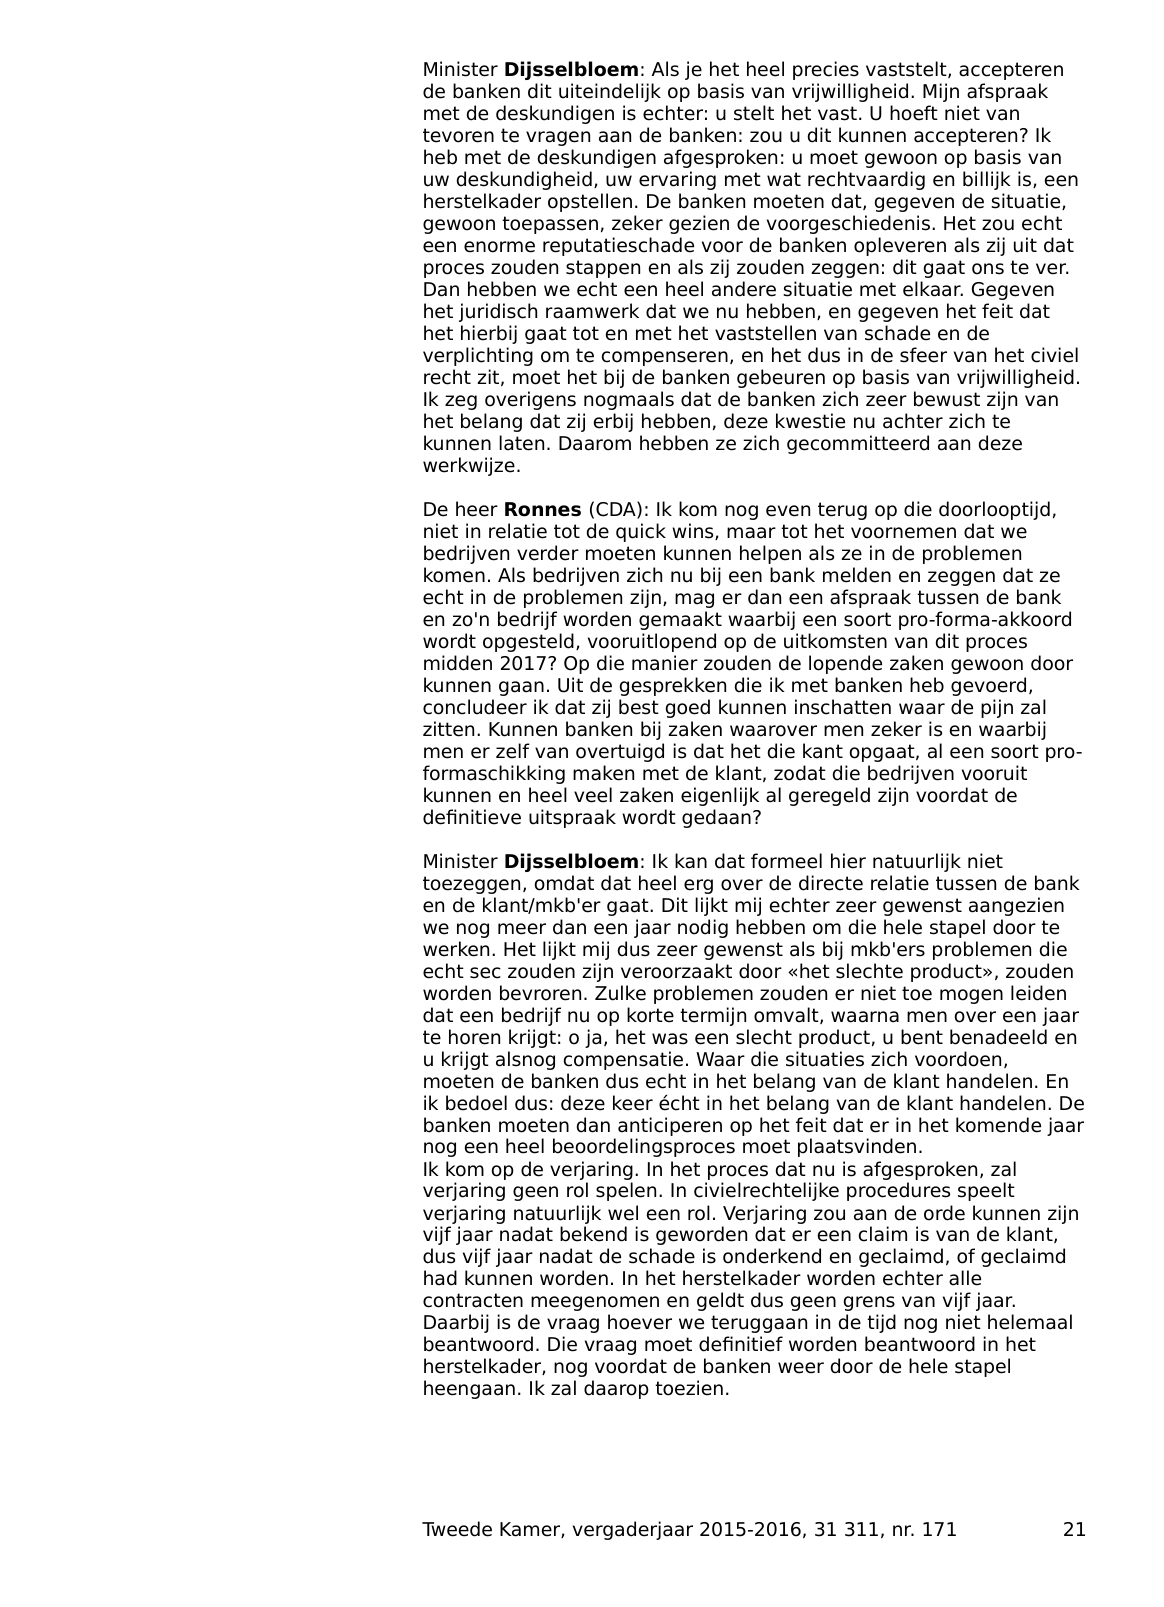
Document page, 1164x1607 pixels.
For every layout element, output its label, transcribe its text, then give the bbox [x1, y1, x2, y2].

text De heer Ronnes (CDA): Ik kom nog even terug op die doorlooptijd, niet in relatie tot de quick wins, maar tot het voornemen dat we bedrijven verder moeten kunnen helpen als ze in de problemen komen. Als bedrijven zich nu bij een bank melden en zeggen dat ze echt in de problemen zijn, mag er dan een afspraak tussen de bank en zo'n bedrijf worden gemaakt waarbij een soort pro-forma-akkoord wordt opgesteld, vooruitlopend op de uitkomsten van dit proces midden 2017? Op die manier zouden de lopende zaken gewoon door kunnen gaan. Uit de gesprekken die ik met banken heb gevoerd, concludeer ik dat zij best goed kunnen inschatten waar de pijn zal zitten. Kunnen banken bij zaken waarover men zeker is en waarbij men er zelf van overtuigd is dat het die kant opgaat, al een soort pro-formaschikking maken met de klant, zodat die bedrijven vooruit kunnen en heel veel zaken eigenlijk al geregeld zijn voordat de definitieve uitspraak wordt gedaan? [422, 499, 1087, 828]
text Minister Dijsselbloem: Als je het heel precies vaststelt, accepteren de banken dit uiteindelijk op basis van vrijwilligheid. Mijn afspraak met de deskundigen is echter: u stelt het vast. U hoeft niet van tevoren te vragen aan de banken: zou u dit kunnen accepteren? Ik heb met de deskundigen afgesproken: u moet gewoon op basis van uw deskundigheid, uw ervaring met wat rechtvaardig en billijk is, een herstelkader opstellen. De banken moeten dat, gegeven de situatie, gewoon toepassen, zeker gezien de voorgeschiedenis. Het zou echt een enorme reputatieschade voor de banken opleveren als zij uit dat proces zouden stappen en als zij zouden zeggen: dit gaat ons te ver. Dan hebben we echt een heel andere situatie met elkaar. Gegeven het juridisch raamwerk dat we nu hebben, en gegeven het feit dat het hierbij gaat tot en met het vaststellen van schade en de verplichting om te compenseren, en het dus in de sfeer van het civiel recht zit, moet het bij de banken gebeuren op basis van vrijwilligheid. Ik zeg overigens nogmaals dat de banken zich zeer bewust zijn van het belang dat zij erbij hebben, deze kwestie nu achter zich te kunnen laten. Daarom hebben ze zich gecommitteerd aan deze werkwijze. [422, 59, 1087, 477]
text Minister Dijsselbloem: Ik kan dat formeel hier natuurlijk niet toezeggen, omdat dat heel erg over de directe relatie tussen de bank en de klant/mkb'er gaat. Dit lijkt mij echter zeer gewenst aangezien we nog meer dan een jaar nodig hebben om die hele stapel door te werken. Het lijkt mij dus zeer gewenst als bij mkb'ers problemen die echt sec zouden zijn veroorzaakt door «het slechte product», zouden worden bevroren. Zulke problemen zouden er niet toe mogen leiden dat een bedrijf nu op korte termijn omvalt, waarna men over een jaar te horen krijgt: o ja, het was een slecht product, u bent benadeeld en u krijgt alsnog compensatie. Waar die situaties zich voordoen, moeten de banken dus echt in het belang van de klant handelen. En ik bedoel dus: deze keer écht in het belang van de klant handelen. De banken moeten dan anticiperen op het feit dat er in het komende jaar nog een heel beoordelingsproces moet plaatsvinden. [422, 851, 1087, 1158]
text Ik kom op de verjaring. In het proces dat nu is afgesproken, zal verjaring geen rol spelen. In civielrechtelijke procedures speelt verjaring natuurlijk wel een rol. Verjaring zou aan de orde kunnen zijn vijf jaar nadat bekend is geworden dat er een claim is van de klant, dus vijf jaar nadat de schade is onderkend en geclaimd, of geclaimd had kunnen worden. In het herstelkader worden echter alle contracten meegenomen en geldt dus geen grens van vijf jaar. Daarbij is de vraag hoever we teruggaan in de tijd nog niet helemaal beantwoord. Die vraag moet definitief worden beantwoord in het herstelkader, nog voordat de banken weer door de hele stapel heengaan. Ik zal daarop toezien. [422, 1158, 1087, 1400]
